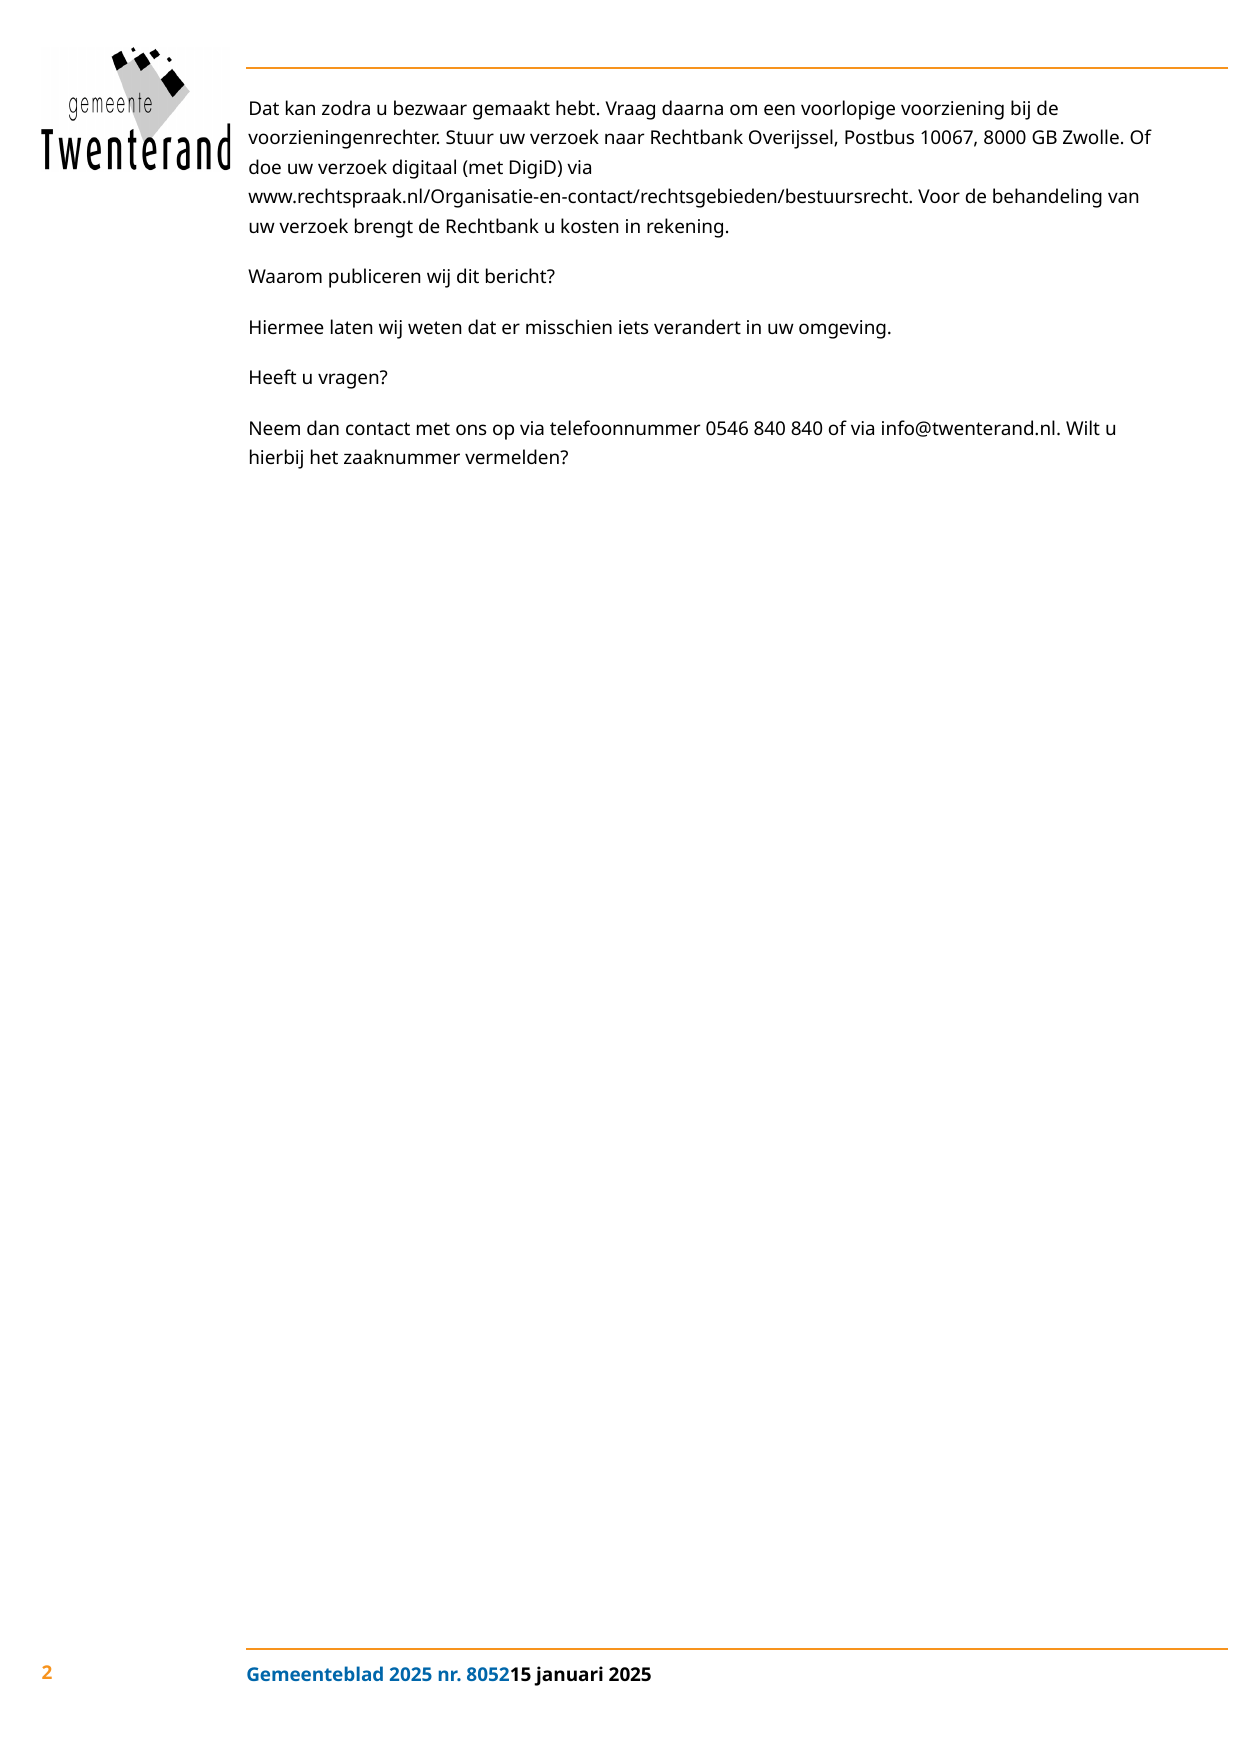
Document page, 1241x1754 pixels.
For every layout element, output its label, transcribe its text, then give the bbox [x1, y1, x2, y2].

text Neem dan contact met ons op via telefoonnummer 0546 840 840 of via info@twenterand.nl. Wilt u hierbij het zaaknummer vermelden? [248, 415, 1152, 470]
text Heeft u vragen? [248, 364, 1152, 390]
picture [41, 47, 231, 172]
text Hiermee laten wij weten dat er misschien iets verandert in uw omgeving. [248, 314, 1152, 340]
text Waarom publiceren wij dit bericht? [248, 263, 1152, 289]
text Dat kan zodra u bezwaar gemaakt hebt. Vraag daarna om een voorlopige voorziening bij de voorzieningenrechter. Stuur uw verzoek naar Rechtbank Overijssel, Postbus 10067, 8000 GB Zwolle. Of doe uw verzoek digitaal (met DigiD) via www.rechtspraak.nl/Organisatie-en-contact/rechtsgebieden/bestuursrecht. Voor de behandeling van uw verzoek brengt de Rechtbank u kosten in rekening. [248, 95, 1152, 239]
